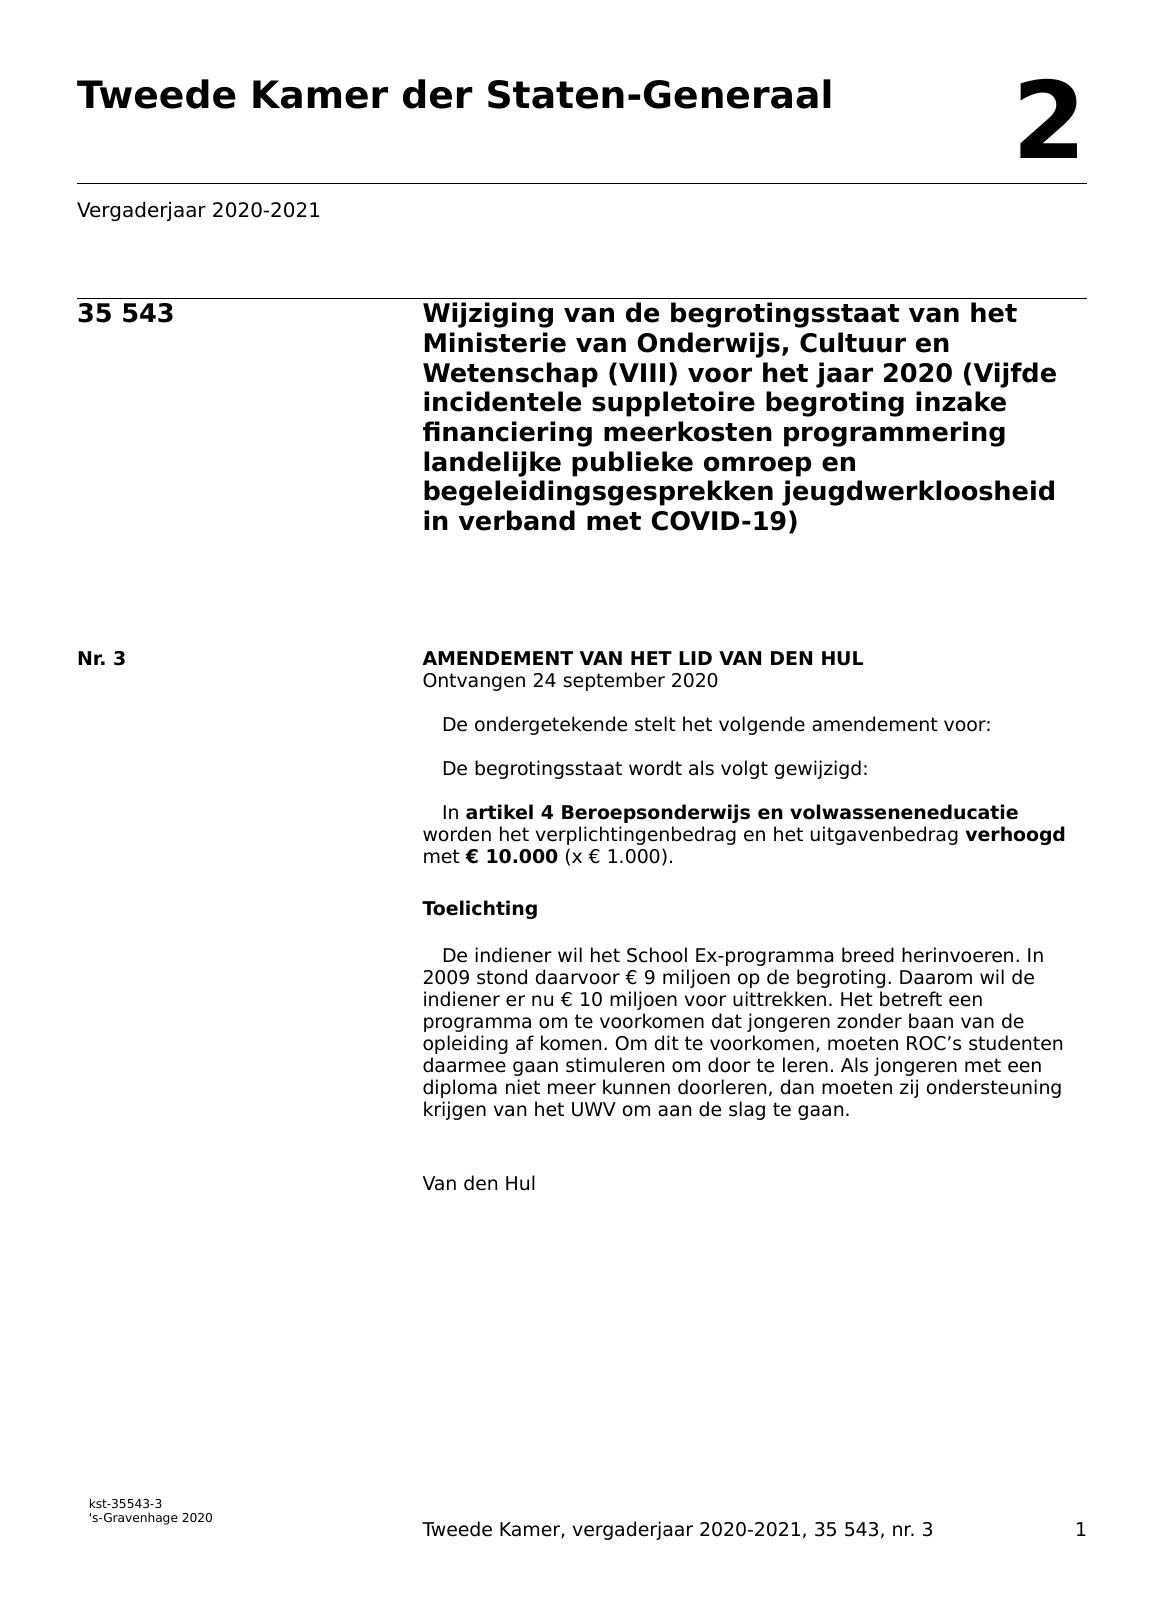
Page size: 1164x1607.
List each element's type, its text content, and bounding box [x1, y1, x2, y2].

text De indiener wil het School Ex-programma breed herinvoeren. In 2009 stond daarvoor € 9 miljoen op de begroting. Daarom wil de indiener er nu € 10 miljoen voor uittrekken. Het betreft een programma om te voorkomen dat jongeren zonder baan van de opleiding af komen. Om dit te voorkomen, moeten ROC’s studenten daarmee gaan stimuleren om door te leren. Als jongeren met een diploma niet meer kunnen doorleren, dan moeten zij ondersteuning krijgen van het UWV om aan de slag te gaan. [422, 945, 1087, 1121]
subtitle 35 543 Wijziging van de begrotingsstaat van het Ministerie van Onderwijs, Cultuur en Wetenschap (VIII) voor het jaar 2020 (Vijfde incidentele suppletoire begroting inzake financiering meerkosten programmering landelijke publieke omroep en begeleidingsgesprekken jeugdwerkloosheid in verband met COVID-19) [77, 299, 1087, 536]
text De begrotingsstaat wordt als volgt gewijzigd: [422, 758, 1087, 780]
table_header 2 [886, 59, 1087, 183]
text In artikel 4 Beroepsonderwijs en volwasseneneducatie worden het verplichtingenbedrag en het uitgavenbedrag verhoogd met € 10.000 (x € 1.000). [422, 802, 1087, 868]
text Ontvangen 24 september 2020 [422, 669, 1087, 691]
table_cell Vergaderjaar 2020-2021 [77, 184, 1087, 298]
text De ondergetekende stelt het volgende amendement voor: [422, 714, 1087, 736]
table_header Tweede Kamer der Staten-Generaal [77, 59, 886, 183]
subtitle Nr. 3 AMENDEMENT VAN HET LID VAN DEN HUL [77, 647, 1087, 669]
text kst-35543-3 [88, 1497, 323, 1511]
text Van den Hul [422, 1151, 1087, 1195]
subtitle Toelichting [422, 898, 1087, 920]
text 's-Gravenhage 2020 [88, 1511, 323, 1525]
